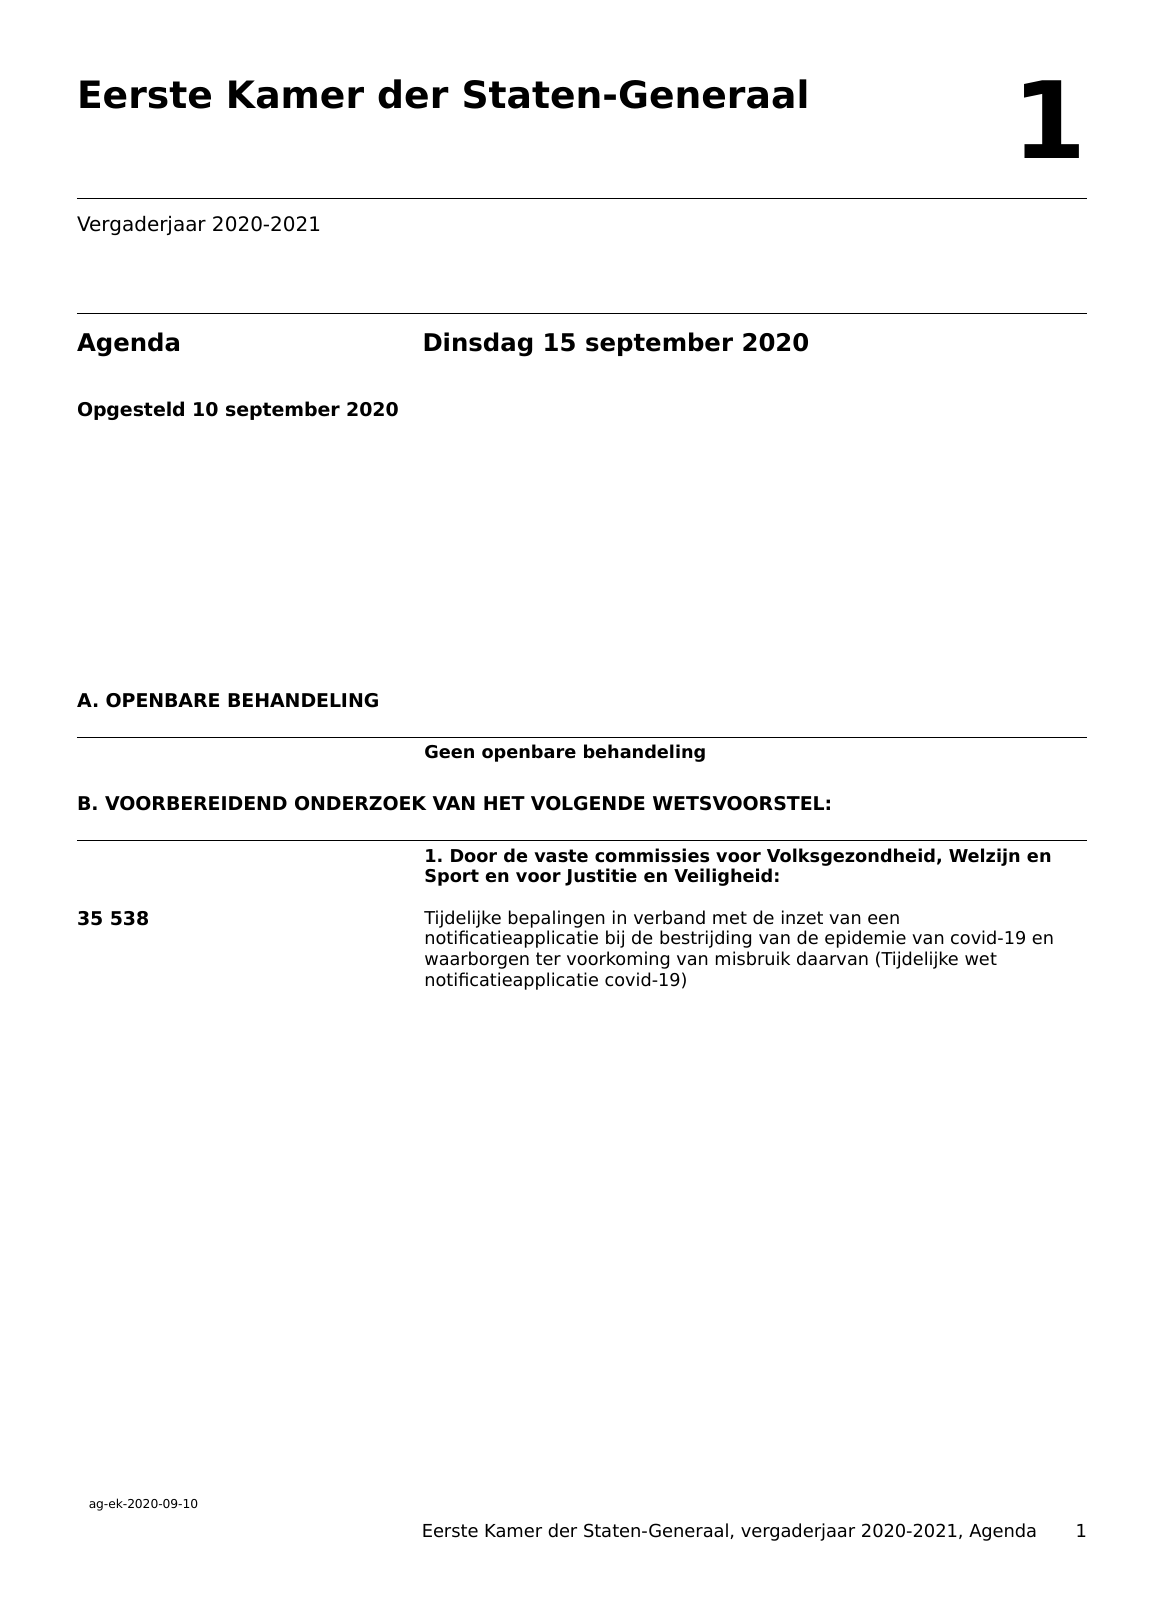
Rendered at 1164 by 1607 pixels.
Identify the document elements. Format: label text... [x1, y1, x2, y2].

table_cell 35 538 [77, 908, 401, 990]
table_cell Agenda [77, 314, 422, 357]
table_cell [77, 887, 401, 908]
table_header [77, 738, 401, 763]
table_cell [401, 908, 418, 990]
text ag-ek-2020-09-10 [88, 1497, 323, 1511]
table_cell Tijdelijke bepalingen in verband met de inzet van een notificatieapplicatie bij de bestrijding van de epidemie van covid-19 en waarborgen ter voorkoming van misbruik daarvan (Tijdelijke wet notificatieapplicatie covid-19) [418, 908, 1087, 990]
table_header Eerste Kamer der Staten-Generaal [77, 59, 886, 198]
table_header [401, 738, 418, 763]
text Opgesteld 10 september 2020 [77, 399, 1087, 421]
table_cell [418, 887, 1087, 908]
table_header [77, 841, 401, 887]
subtitle A. OPENBARE BEHANDELING [77, 690, 1087, 712]
table_cell Vergaderjaar 2020-2021 [77, 199, 1087, 313]
table_header [401, 841, 418, 887]
table_cell Dinsdag 15 september 2020 [422, 314, 1087, 357]
subtitle B. VOORBEREIDEND ONDERZOEK VAN HET VOLGENDE WETSVOORSTEL: [77, 793, 1087, 815]
table_header 1. Door de vaste commissies voor Volksgezondheid, Welzijn en Sport en voor Justitie en Veiligheid: [418, 841, 1087, 887]
table_cell [401, 887, 418, 908]
table_header 1 [886, 59, 1087, 198]
table_header Geen openbare behandeling [418, 738, 1087, 763]
